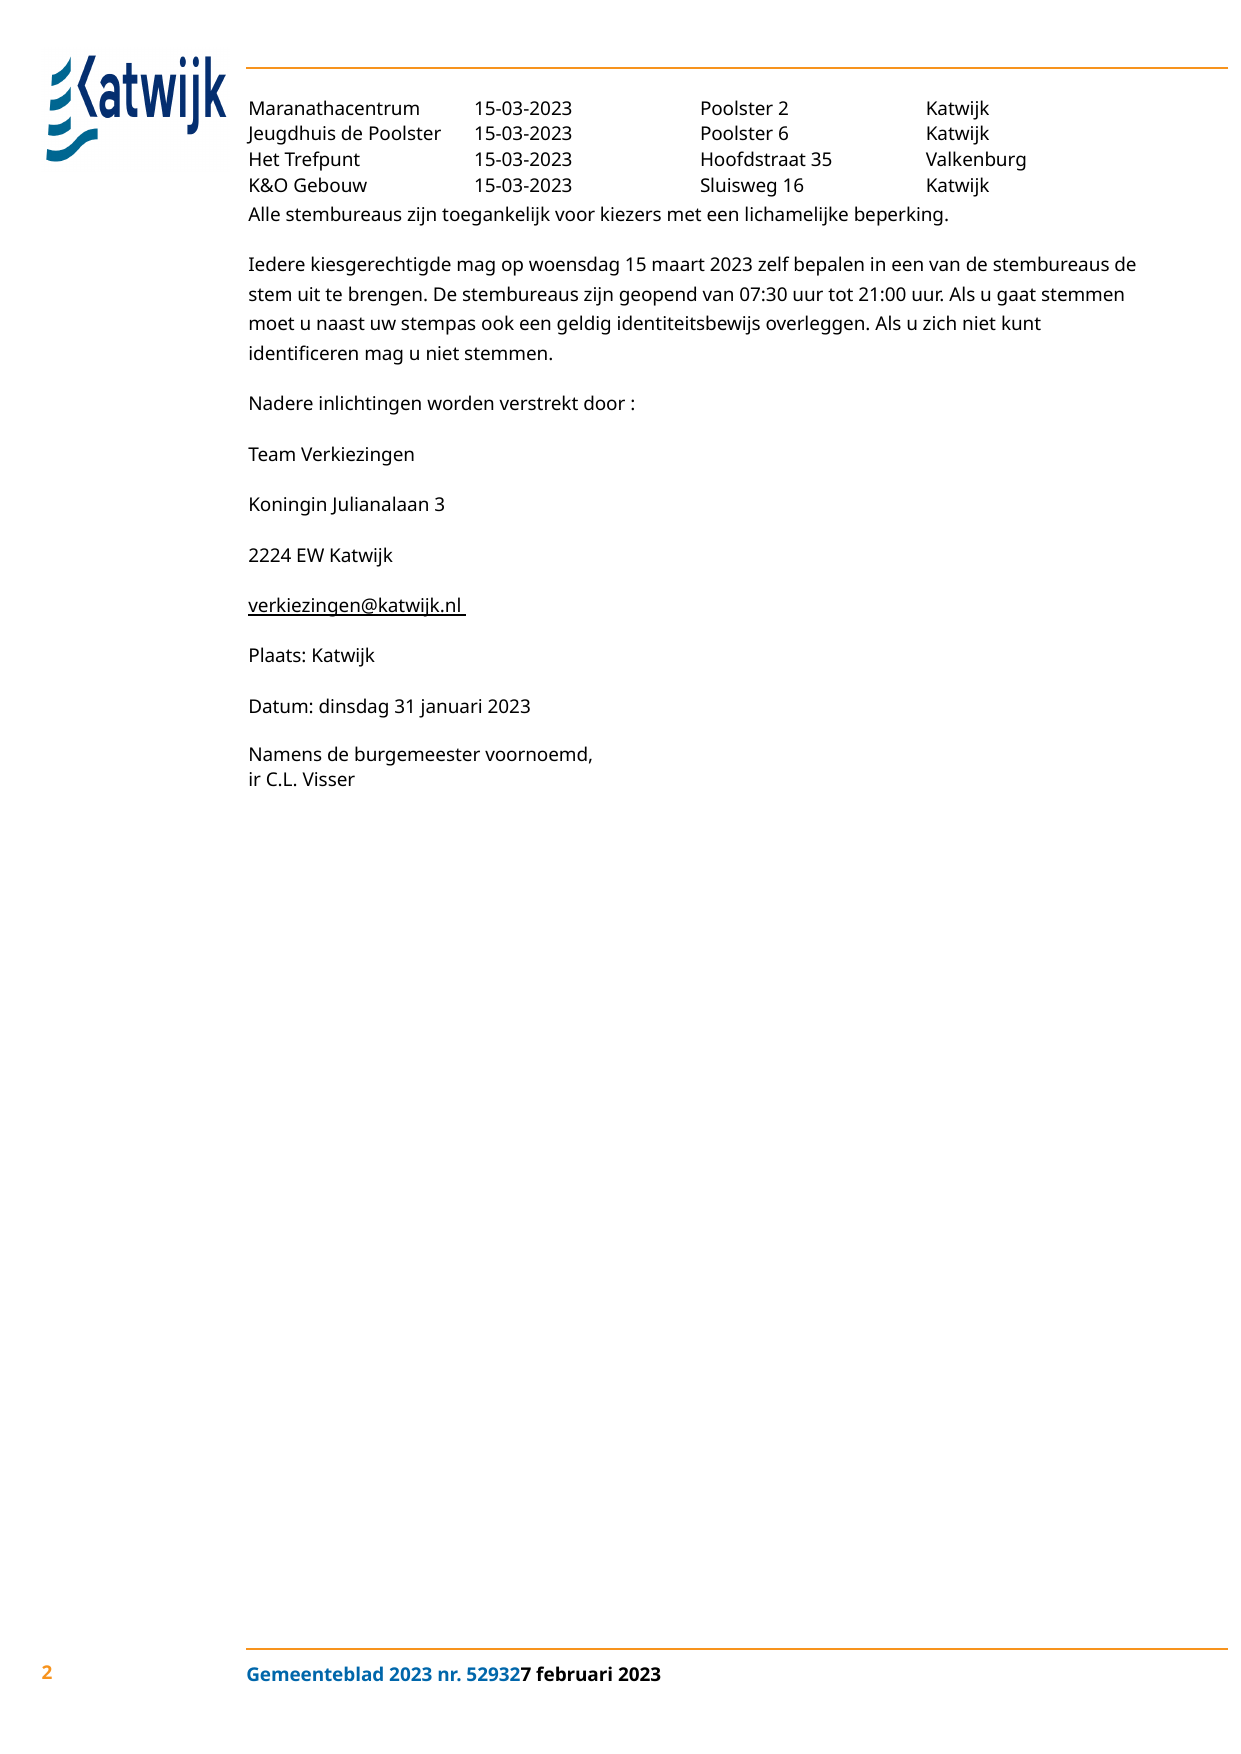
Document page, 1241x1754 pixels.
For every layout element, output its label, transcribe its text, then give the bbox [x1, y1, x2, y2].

text ir C.L. Visser [248, 767, 1152, 792]
table_cell Valkenburg [926, 146, 1152, 172]
table_cell Maranathacentrum [248, 95, 474, 121]
text Alle stembureaus zijn toegankelijk voor kiezers met een lichamelijke beperking. [248, 201, 1152, 227]
table_cell 15-03-2023 [474, 146, 700, 172]
table_cell Het Trefpunt [248, 146, 474, 172]
table_cell Poolster 6 [700, 121, 926, 146]
text Koningin Julianalaan 3 [248, 491, 1152, 517]
table_cell Katwijk [926, 121, 1152, 146]
table_cell Jeugdhuis de Poolster [248, 121, 474, 146]
text verkiezingen@katwijk.nl [248, 592, 1152, 618]
text Iedere kiesgerechtigde mag op woensdag 15 maart 2023 zelf bepalen in een van de stembureaus de stem uit te brengen. De stembureaus zijn geopend van 07:30 uur tot 21:00 uur. Als u gaat stemmen moet u naast uw stempas ook een geldig identiteitsbewijs overleggen. Als u zich niet kunt identificeren mag u niet stemmen. [248, 251, 1152, 366]
table_cell 15-03-2023 [474, 95, 700, 121]
text Team Verkiezingen [248, 441, 1152, 467]
table_cell Katwijk [926, 95, 1152, 121]
table_cell Sluisweg 16 [700, 172, 926, 198]
picture [41, 47, 231, 172]
table_cell 15-03-2023 [474, 121, 700, 146]
table_cell Poolster 2 [700, 95, 926, 121]
text Plaats: Katwijk [248, 643, 1152, 668]
text Nadere inlichtingen worden verstrekt door : [248, 391, 1152, 416]
text Namens de burgemeester voornoemd, [248, 741, 1152, 767]
table_cell Katwijk [926, 172, 1152, 198]
table_cell Hoofdstraat 35 [700, 146, 926, 172]
table_cell K&O Gebouw [248, 172, 474, 198]
text 2224 EW Katwijk [248, 542, 1152, 567]
text Datum: dinsdag 31 januari 2023 [248, 693, 1152, 719]
table_cell 15-03-2023 [474, 172, 700, 198]
